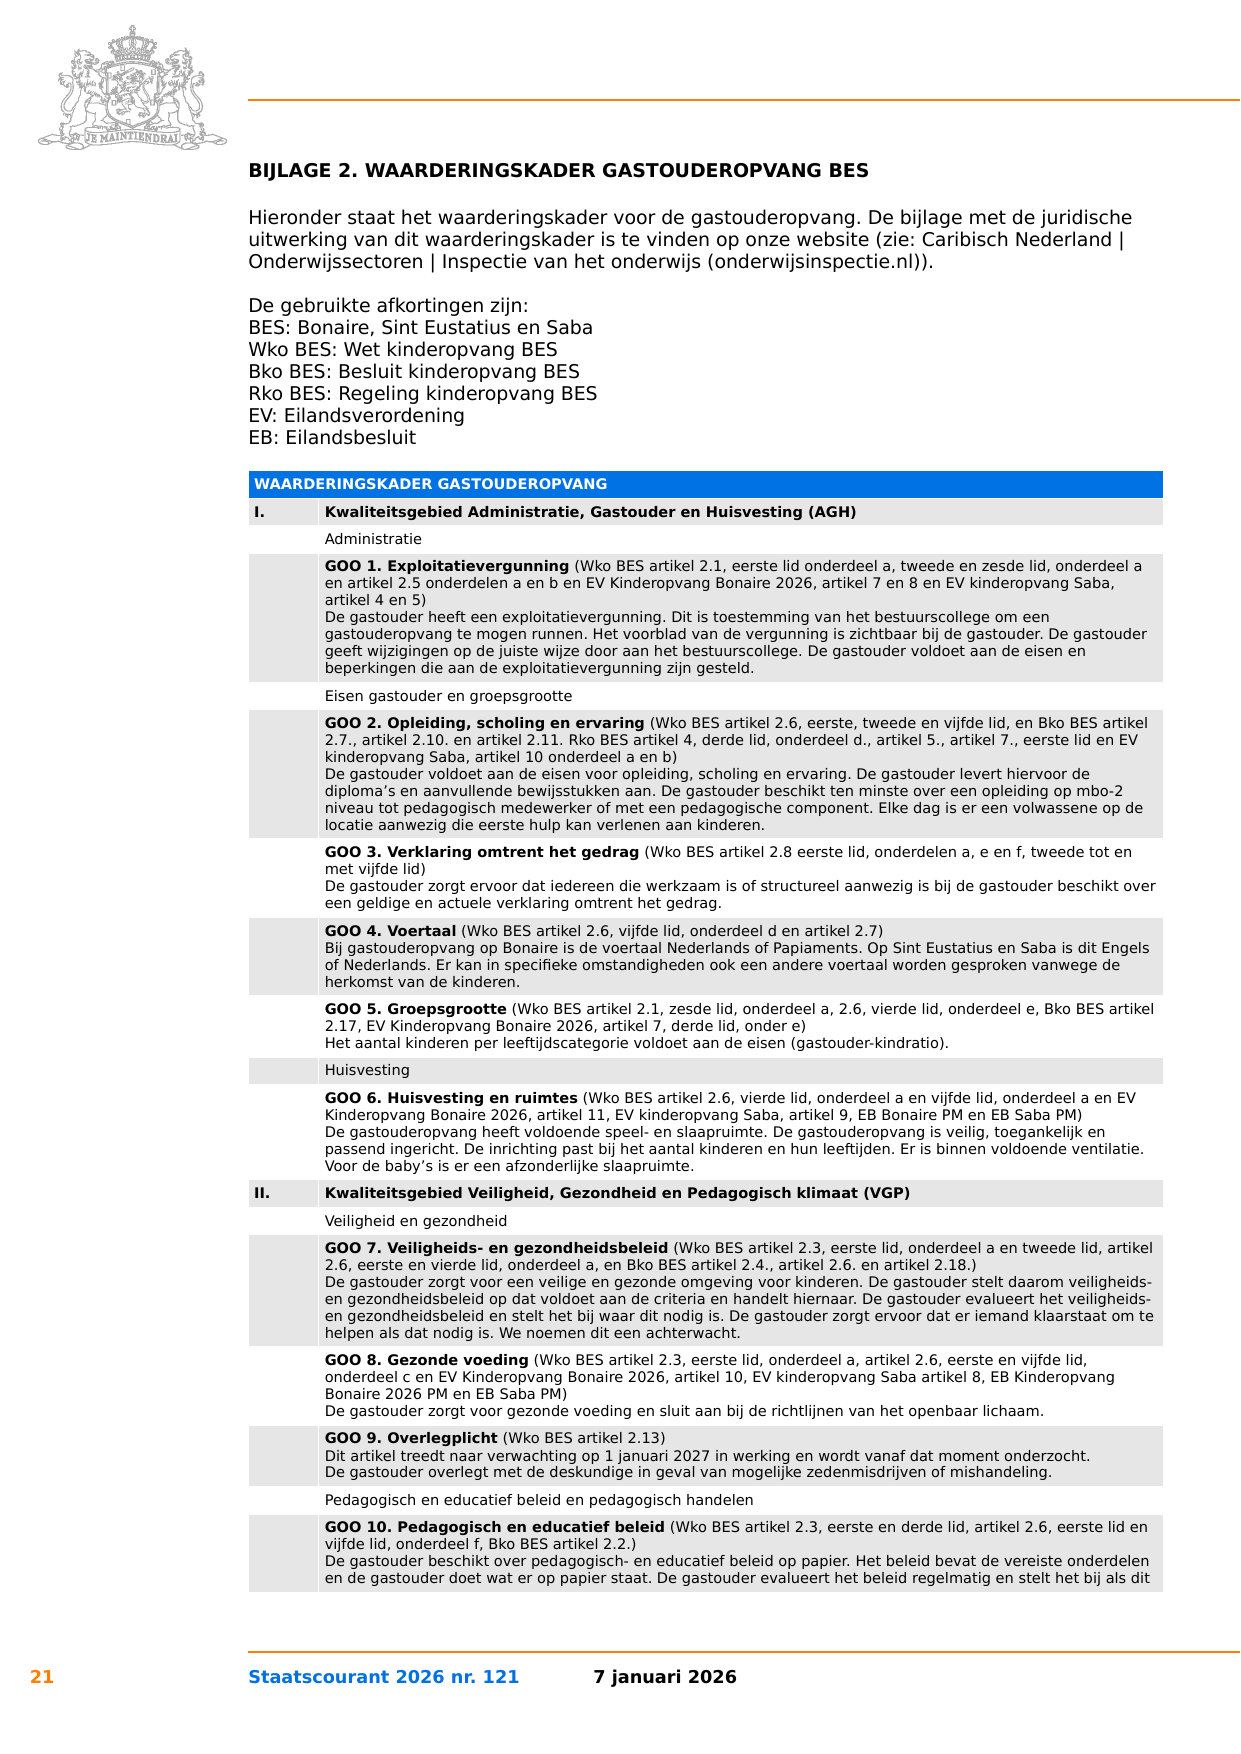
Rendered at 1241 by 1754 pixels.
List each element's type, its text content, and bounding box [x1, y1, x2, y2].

table_cell GOO 2. Opleiding, scholing en ervaring (Wko BES artikel 2.6, eerste, tweede en vijfde lid, en Bko BES artikel 2.7., artikel 2.10. en artikel 2.11. Rko BES artikel 4, derde lid, onderdeel d., artikel 5., artikel 7., eerste lid en EV kinderopvang Saba, artikel 10 onderdeel a en b) De gastouder voldoet aan de eisen voor opleiding, scholing en ervaring. De gastouder levert hiervoor de diploma’s en aanvullende bewijsstukken aan. De gastouder beschikt ten minste over een opleiding op mbo-2 niveau tot pedagogisch medewerker of met een pedagogische component. Elke dag is er een volwassene op de locatie aanwezig die eerste hulp kan verlenen aan kinderen. [319, 710, 1163, 838]
table_cell GOO 4. Voertaal (Wko BES artikel 2.6, vijfde lid, onderdeel d en artikel 2.7) Bij gastouderopvang op Bonaire is de voertaal Nederlands of Papiaments. Op Sint Eustatius en Saba is dit Engels of Nederlands. Er kan in specifieke omstandigheden ook een andere voertaal worden gesproken vanwege de herkomst van de kinderen. [319, 918, 1163, 995]
table_cell [249, 840, 318, 917]
text Hieronder staat het waarderingskader voor de gastouderopvang. De bijlage met de juridische uitwerking van dit waarderingskader is te vinden op onze website (zie: Caribisch Nederland | Onderwijssectoren | Inspectie van het onderwijs (onderwijsinspectie.nl)). [248, 207, 1163, 273]
subtitle BIJLAGE 2. WAARDERINGSKADER GASTOUDEROPVANG BES [248, 160, 1163, 182]
table_cell GOO 1. Exploitatievergunning (Wko BES artikel 2.1, eerste lid onderdeel a, tweede en zesde lid, onderdeel a en artikel 2.5 onderdelen a en b en EV Kinderopvang Bonaire 2026, artikel 7 en 8 en EV kinderopvang Saba, artikel 4 en 5) De gastouder heeft een exploitatievergunning. Dit is toestemming van het bestuurscollege om een gastouderopvang te mogen runnen. Het voorblad van de vergunning is zichtbaar bij de gastouder. De gastouder geeft wijzigingen op de juiste wijze door aan het bestuurscollege. De gastouder voldoet aan de eisen en beperkingen die aan de exploitatievergunning zijn gesteld. [319, 554, 1163, 682]
picture [38, 25, 227, 150]
table_cell Kwaliteitsgebied Administratie, Gastouder en Huisvesting (AGH) [319, 499, 1163, 525]
text Wko BES: Wet kinderopvang BES [248, 339, 1163, 361]
table_cell GOO 9. Overlegplicht (Wko BES artikel 2.13) Dit artikel treedt naar verwachting op 1 januari 2027 in werking en wordt vanaf dat moment onderzocht. De gastouder overlegt met de deskundige in geval van mogelijke zedenmisdrijven of mishandeling. [319, 1426, 1163, 1486]
table_cell Veiligheid en gezondheid [319, 1208, 1163, 1234]
table_cell [249, 996, 318, 1057]
table_cell GOO 8. Gezonde voeding (Wko BES artikel 2.3, eerste lid, onderdeel a, artikel 2.6, eerste en vijfde lid, onderdeel c en EV Kinderopvang Bonaire 2026, artikel 10, EV kinderopvang Saba artikel 8, EB Kinderopvang Bonaire 2026 PM en EB Saba PM) De gastouder zorgt voor gezonde voeding en sluit aan bij de richtlijnen van het openbaar lichaam. [319, 1348, 1163, 1425]
table_cell I. [249, 499, 318, 525]
table_cell [249, 1348, 318, 1425]
text Bko BES: Besluit kinderopvang BES [248, 361, 1163, 383]
table_cell GOO 7. Veiligheids- en gezondheidsbeleid (Wko BES artikel 2.3, eerste lid, onderdeel a en tweede lid, artikel 2.6, eerste en vierde lid, onderdeel a, en Bko BES artikel 2.4., artikel 2.6. en artikel 2.18.) De gastouder zorgt voor een veilige en gezonde omgeving voor kinderen. De gastouder stelt daarom veiligheids- en gezondheidsbeleid op dat voldoet aan de criteria en handelt hiernaar. De gastouder evalueert het veiligheids- en gezondheidsbeleid en stelt het bij waar dit nodig is. De gastouder zorgt ervoor dat er iemand klaarstaat om te helpen als dat nodig is. We noemen dit een achterwacht. [319, 1235, 1163, 1346]
table_cell GOO 10. Pedagogisch en educatief beleid (Wko BES artikel 2.3, eerste en derde lid, artikel 2.6, eerste lid en vijfde lid, onderdeel f, Bko BES artikel 2.2.) De gastouder beschikt over pedagogisch- en educatief beleid op papier. Het beleid bevat de vereiste onderdelen en de gastouder doet wat er op papier staat. De gastouder evalueert het beleid regelmatig en stelt het bij als dit [319, 1515, 1163, 1592]
table_cell Administratie [319, 526, 1163, 553]
table_cell [249, 1085, 318, 1179]
table_cell [249, 1208, 318, 1234]
table_cell [249, 918, 318, 995]
table_cell GOO 5. Groepsgrootte (Wko BES artikel 2.1, zesde lid, onderdeel a, 2.6, vierde lid, onderdeel e, Bko BES artikel 2.17, EV Kinderopvang Bonaire 2026, artikel 7, derde lid, onder e) Het aantal kinderen per leeftijdscategorie voldoet aan de eisen (gastouder-kindratio). [319, 996, 1163, 1057]
table_cell [249, 526, 318, 553]
table_cell Kwaliteitsgebied Veiligheid, Gezondheid en Pedagogisch klimaat (VGP) [319, 1180, 1163, 1207]
text De gebruikte afkortingen zijn: [248, 295, 1163, 317]
table_cell [249, 1235, 318, 1346]
text EB: Eilandsbesluit [248, 427, 1163, 448]
table_cell Eisen gastouder en groepsgrootte [319, 683, 1163, 709]
table_cell [249, 1426, 318, 1486]
table_cell [249, 1487, 318, 1513]
table_cell [249, 1515, 318, 1592]
table_cell Huisvesting [319, 1058, 1163, 1084]
table_cell [249, 683, 318, 709]
table_cell [249, 554, 318, 682]
table_cell [249, 1058, 318, 1084]
table_cell GOO 6. Huisvesting en ruimtes (Wko BES artikel 2.6, vierde lid, onderdeel a en vijfde lid, onderdeel a en EV Kinderopvang Bonaire 2026, artikel 11, EV kinderopvang Saba, artikel 9, EB Bonaire PM en EB Saba PM) De gastouderopvang heeft voldoende speel- en slaapruimte. De gastouderopvang is veilig, toegankelijk en passend ingericht. De inrichting past bij het aantal kinderen en hun leeftijden. Er is binnen voldoende ventilatie. Voor de baby’s is er een afzonderlijke slaapruimte. [319, 1085, 1163, 1179]
table_cell Pedagogisch en educatief beleid en pedagogisch handelen [319, 1487, 1163, 1513]
text BES: Bonaire, Sint Eustatius en Saba [248, 317, 1163, 339]
text Rko BES: Regeling kinderopvang BES [248, 383, 1163, 404]
text EV: Eilandsverordening [248, 404, 1163, 427]
table_cell [249, 710, 318, 838]
table_header WAARDERINGSKADER GASTOUDEROPVANG [249, 471, 1163, 498]
table_cell II. [249, 1180, 318, 1207]
table_cell GOO 3. Verklaring omtrent het gedrag (Wko BES artikel 2.8 eerste lid, onderdelen a, e en f, tweede tot en met vijfde lid) De gastouder zorgt ervoor dat iedereen die werkzaam is of structureel aanwezig is bij de gastouder beschikt over een geldige en actuele verklaring omtrent het gedrag. [319, 840, 1163, 917]
